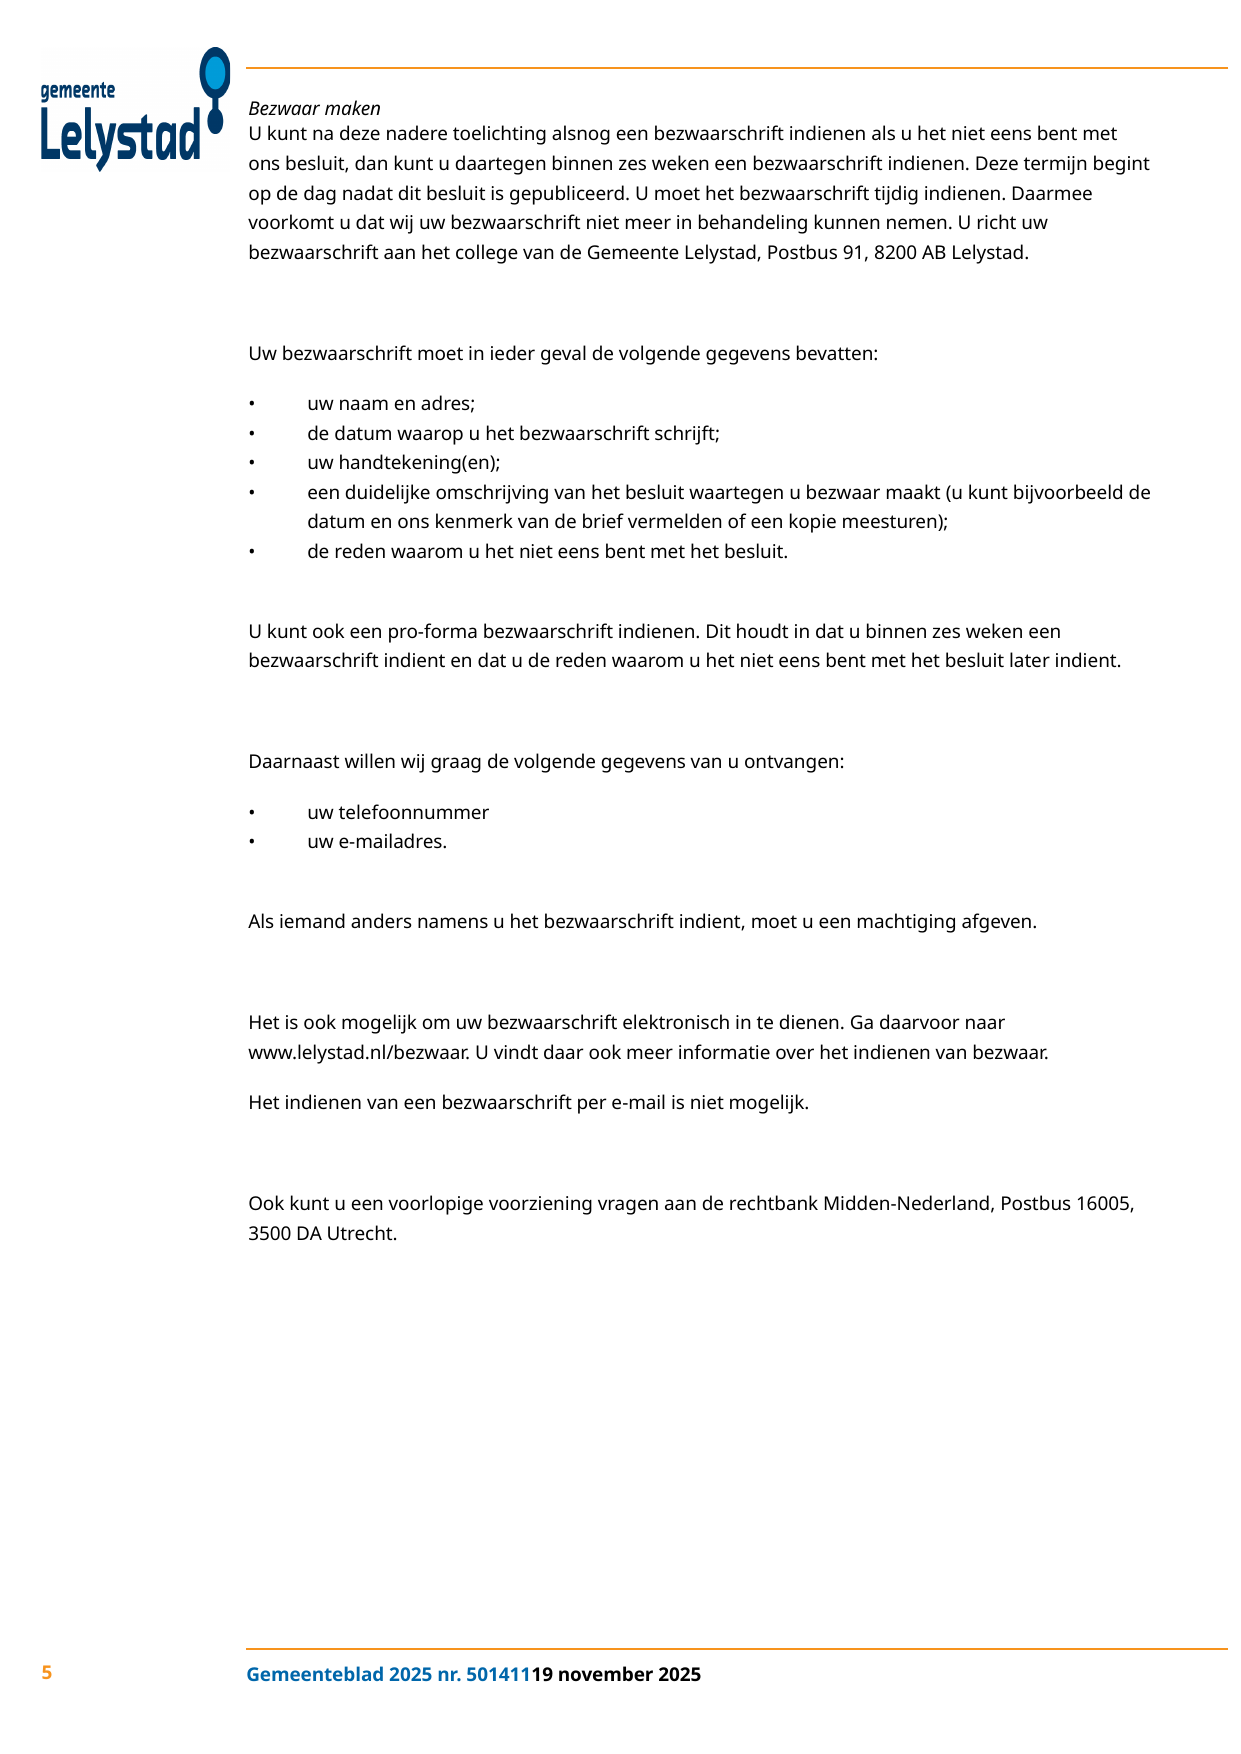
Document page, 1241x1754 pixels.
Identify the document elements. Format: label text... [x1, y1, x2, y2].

list de reden waarom u het niet eens bent met het besluit. [248, 538, 1152, 564]
text U kunt ook een pro-forma bezwaarschrift indienen. Dit houdt in dat u binnen zes weken een bezwaarschrift indient en dat u de reden waarom u het niet eens bent met het besluit later indient. [248, 618, 1152, 673]
list de datum waarop u het bezwaarschrift schrijft; [248, 420, 1152, 445]
list een duidelijke omschrijving van het besluit waartegen u bezwaar maakt (u kunt bijvoorbeeld de datum en ons kenmerk van de brief vermelden of een kopie meesturen); [248, 479, 1152, 534]
text Als iemand anders namens u het bezwaarschrift indient, moet u een machtiging afgeven. [248, 908, 1152, 934]
text Daarnaast willen wij graag de volgende gegevens van u ontvangen: [248, 748, 1152, 774]
text Het indienen van een bezwaarschrift per e-mail is niet mogelijk. [248, 1089, 1152, 1115]
text Het is ook mogelijk om uw bezwaarschrift elektronisch in te dienen. Ga daarvoor naar www.lelystad.nl/bezwaar. U vindt daar ook meer informatie over het indienen van bezwaar. [248, 1009, 1152, 1064]
list uw handtekening(en); [248, 449, 1152, 475]
list uw e-mailadres. [248, 828, 1152, 854]
list uw telefoonnummer [248, 799, 1152, 824]
text U kunt na deze nadere toelichting alsnog een bezwaarschrift indienen als u het niet eens bent met ons besluit, dan kunt u daartegen binnen zes weken een bezwaarschrift indienen. Deze termijn begint op de dag nadat dit besluit is gepubliceerd. U moet het bezwaarschrift tijdig indienen. Daarmee voorkomt u dat wij uw bezwaarschrift niet meer in behandeling kunnen nemen. U richt uw bezwaarschrift aan het college van de Gemeente Lelystad, Postbus 91, 8200 AB Lelystad. [248, 121, 1152, 264]
list uw naam en adres; [248, 390, 1152, 416]
text Ook kunt u een voorlopige voorziening vragen aan de rechtbank Midden-Nederland, Postbus 16005, 3500 DA Utrecht. [248, 1190, 1152, 1245]
text Bezwaar maken [248, 95, 1152, 121]
text Uw bezwaarschrift moet in ieder geval de volgende gegevens bevatten: [248, 340, 1152, 365]
picture [41, 47, 231, 172]
